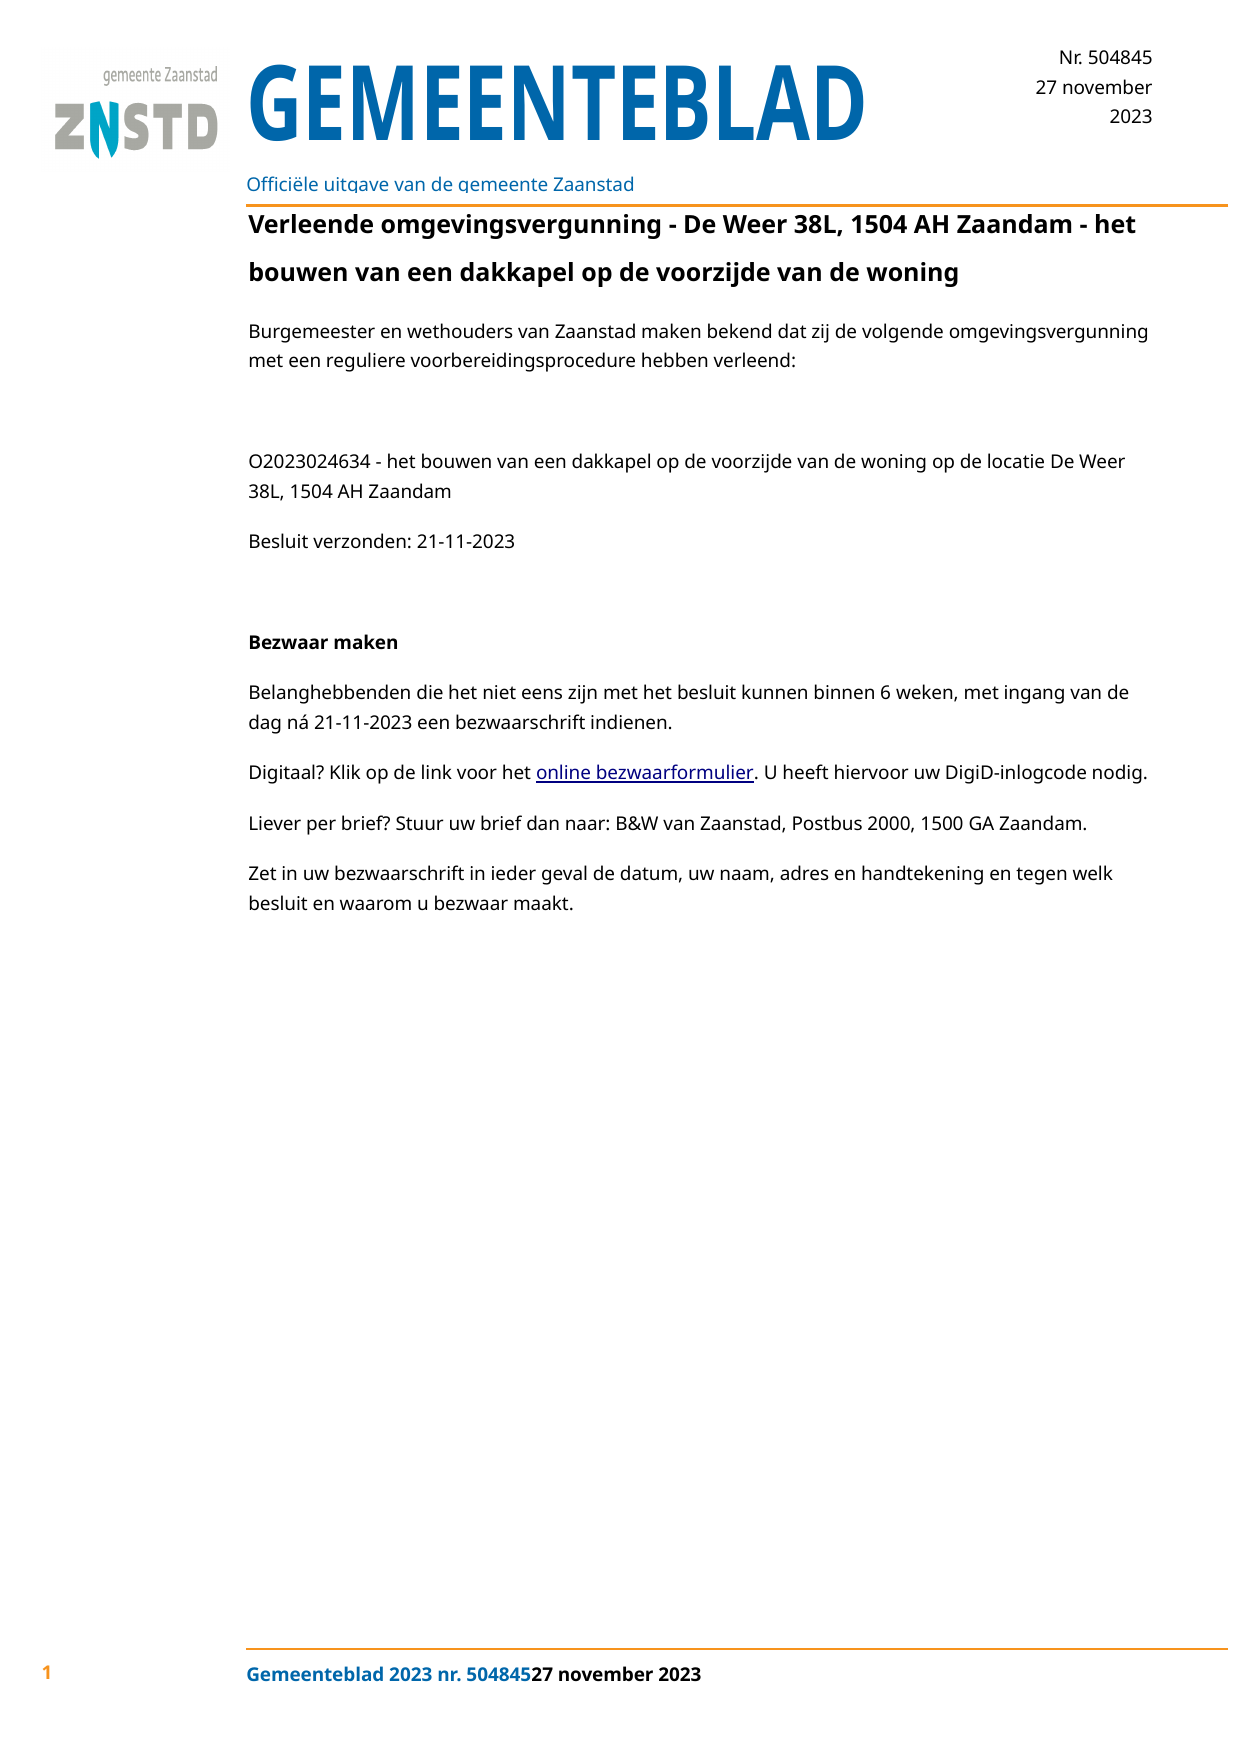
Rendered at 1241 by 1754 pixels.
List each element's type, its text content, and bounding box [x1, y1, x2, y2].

text O2023024634 - het bouwen van een dakkapel op de voorzijde van de woning op de locatie De Weer 38L, 1504 AH Zaandam [248, 448, 1152, 504]
text Digitaal? Klik op de link voor het online bezwaarformulier. U heeft hiervoor uw DigiD-inlogcode nodig. [248, 759, 1152, 785]
text Verleende omgevingsvergunning - De Weer 38L, 1504 AH Zaandam - het bouwen van een dakkapel op de voorzijde van de woning [248, 207, 1152, 288]
picture [41, 47, 231, 172]
text Belanghebbenden die het niet eens zijn met het besluit kunnen binnen 6 weken, met ingang van de dag ná 21-11-2023 een bezwaarschrift indienen. [248, 679, 1152, 735]
text Burgemeester en wethouders van Zaanstad maken bekend dat zij de volgende omgevingsvergunning met een reguliere voorbereidingsprocedure hebben verleend: [248, 318, 1152, 373]
text Besluit verzonden: 21-11-2023 [248, 528, 1152, 554]
text Zet in uw bezwaarschrift in ieder geval de datum, uw naam, adres en handtekening en tegen welk besluit en waarom u bezwaar maakt. [248, 860, 1152, 916]
text Liever per brief? Stuur uw brief dan naar: B&W van Zaanstad, Postbus 2000, 1500 GA Zaandam. [248, 810, 1152, 836]
text Bezwaar maken [248, 629, 1152, 655]
